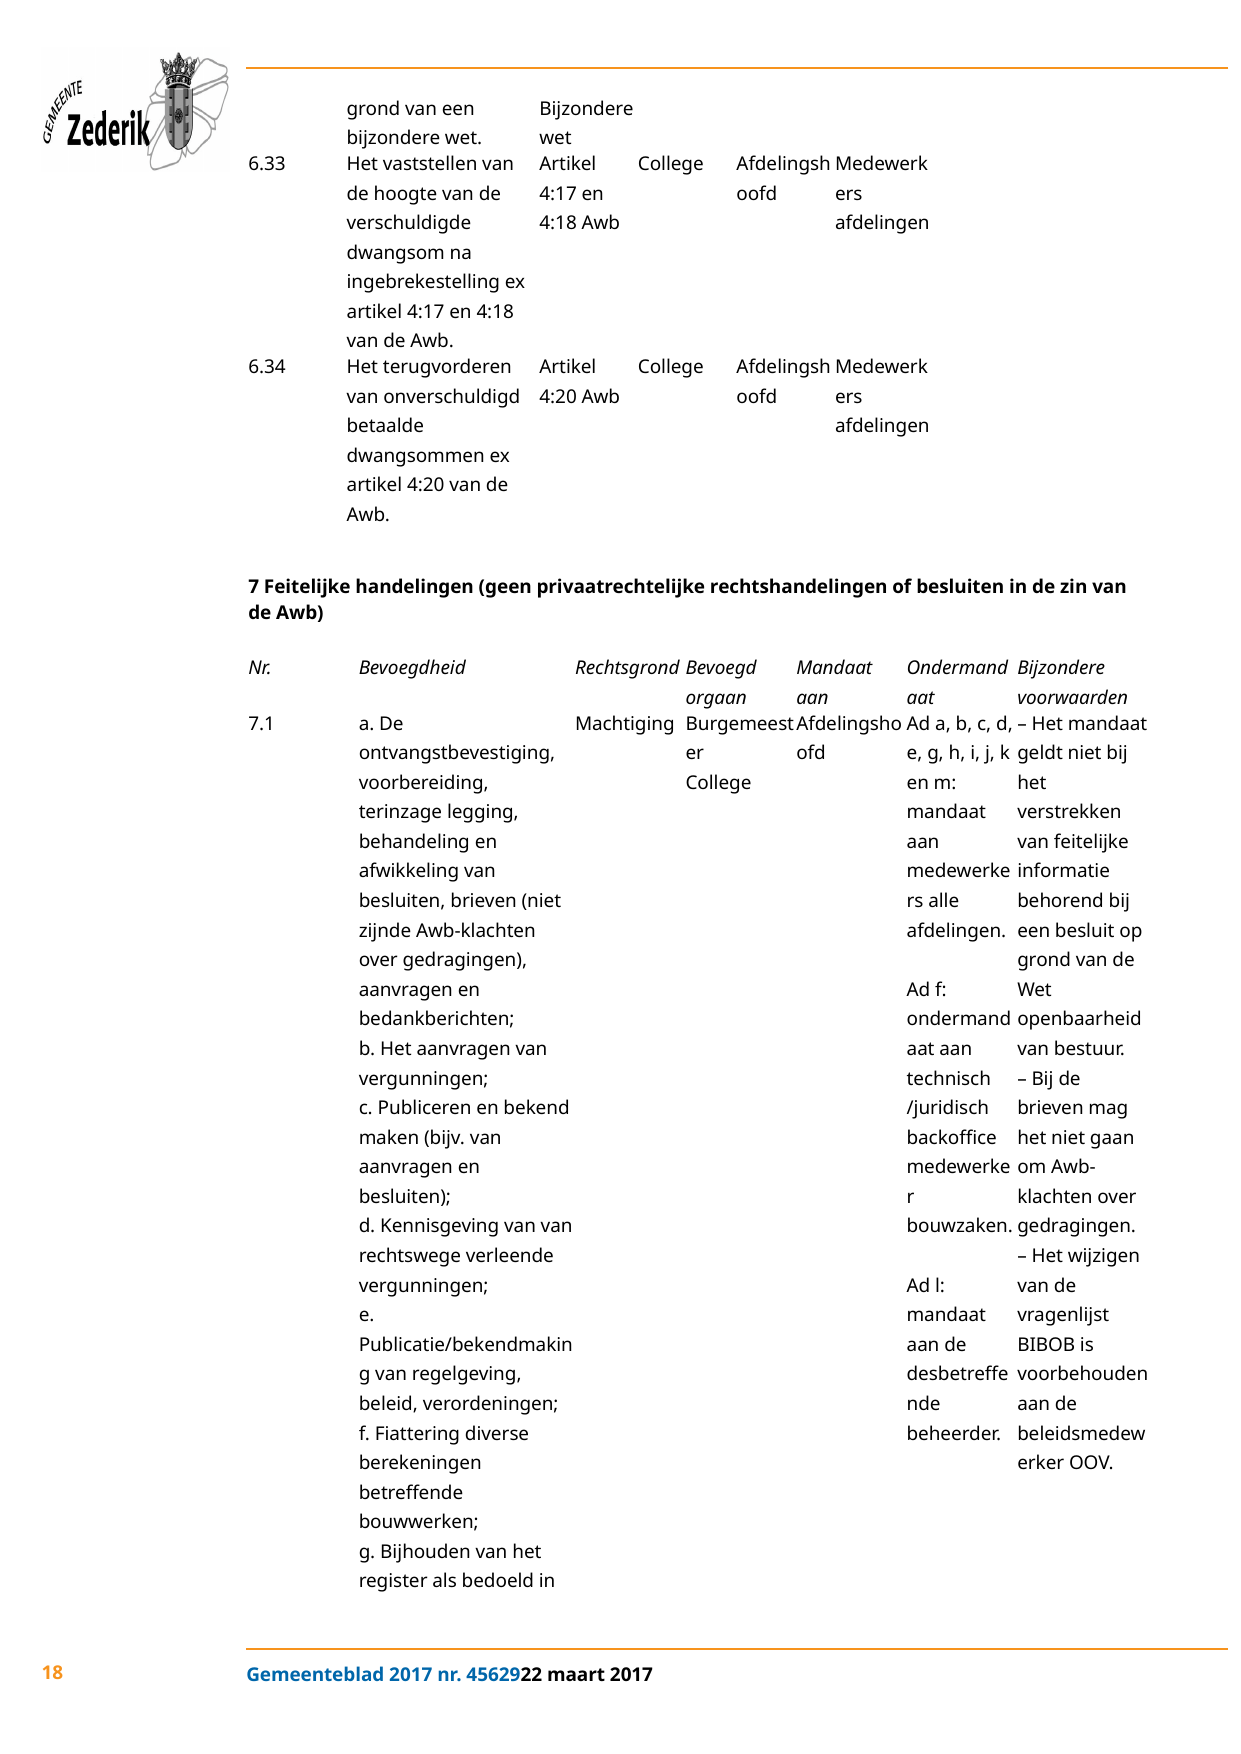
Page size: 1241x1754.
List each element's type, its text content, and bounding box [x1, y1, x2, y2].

table_cell [933, 353, 1152, 527]
table_header Mandaat aan [796, 655, 906, 710]
table_header Nr. [248, 655, 358, 710]
table_cell a. De ontvangstbevestiging, voorbereiding, terinzage legging, behandeling en afwikkeling van besluiten, brieven (niet zijnde Awb-klachten over gedragingen), aanvragen en bedankberichten; b. Het aanvragen van vergunningen; c. Publiceren en bekend maken (bijv. van aanvragen en besluiten); d. Kennisgeving van van rechtswege verleende vergunningen; e. Publicatie/bekendmaking van regelgeving, beleid, verordeningen; f. Fiattering diverse berekeningen betreffende bouwwerken; g. Bijhouden van het register als bedoeld in [359, 710, 575, 1593]
table_cell Afdelingshoofd [736, 150, 835, 353]
table_cell [933, 150, 1152, 353]
table_cell 7.1 [248, 710, 358, 1593]
table_cell 6.33 [248, 150, 346, 353]
table_cell Burgemeester College [685, 710, 796, 1593]
table_cell [248, 95, 346, 150]
table_cell College [638, 353, 736, 527]
table_cell Het vaststellen van de hoogte van de verschuldigde dwangsom na ingebrekestelling ex artikel 4:17 en 4:18 van de Awb. [346, 150, 539, 353]
table_header Bevoegdheid [359, 655, 575, 710]
text 7 Feitelijke handelingen (geen privaatrechtelijke rechtshandelingen of besluiten in de zin van de Awb) [248, 573, 1152, 625]
table_cell 6.34 [248, 353, 346, 527]
picture [41, 47, 231, 172]
table_cell Afdelingshoofd [796, 710, 906, 1593]
table_cell Medewerkers afdelingen [835, 353, 933, 527]
table_cell Medewerkers afdelingen [835, 150, 933, 353]
table_header Rechtsgrond [575, 655, 685, 710]
table_cell Ad a, b, c, d, e, g, h, i, j, k en m: mandaat aan medewerkers alle afdelingen. Ad f: ondermandaat aan technisch /juridisch backoffice medewerker bouwzaken. Ad l: mandaat aan de desbetreffende beheerder. [906, 710, 1017, 1593]
table_header Bijzondere voorwaarden [1017, 655, 1152, 710]
table_cell Machtiging [575, 710, 685, 1593]
table_cell Bijzondere wet [539, 95, 638, 150]
table_cell [736, 95, 835, 150]
table_cell College [638, 150, 736, 353]
table_cell Het terugvorderen van onverschuldigd betaalde dwangsommen ex artikel 4:20 van de Awb. [346, 353, 539, 527]
table_cell [638, 95, 736, 150]
table_cell Afdelingshoofd [736, 353, 835, 527]
table_cell grond van een bijzondere wet. [346, 95, 539, 150]
table_cell [835, 95, 933, 150]
table_header Bevoegd orgaan [685, 655, 796, 710]
table_header Ondermandaat [906, 655, 1017, 710]
table_cell [933, 95, 1152, 150]
table_cell Artikel 4:17 en 4:18 Awb [539, 150, 638, 353]
table_cell Artikel 4:20 Awb [539, 353, 638, 527]
table_cell – Het mandaat geldt niet bij het verstrekken van feitelijke informatie behorend bij een besluit op grond van de Wet openbaarheid van bestuur. – Bij de brieven mag het niet gaan om Awb-klachten over gedragingen. – Het wijzigen van de vragenlijst BIBOB is voorbehouden aan de beleidsmedewerker OOV. [1017, 710, 1152, 1593]
